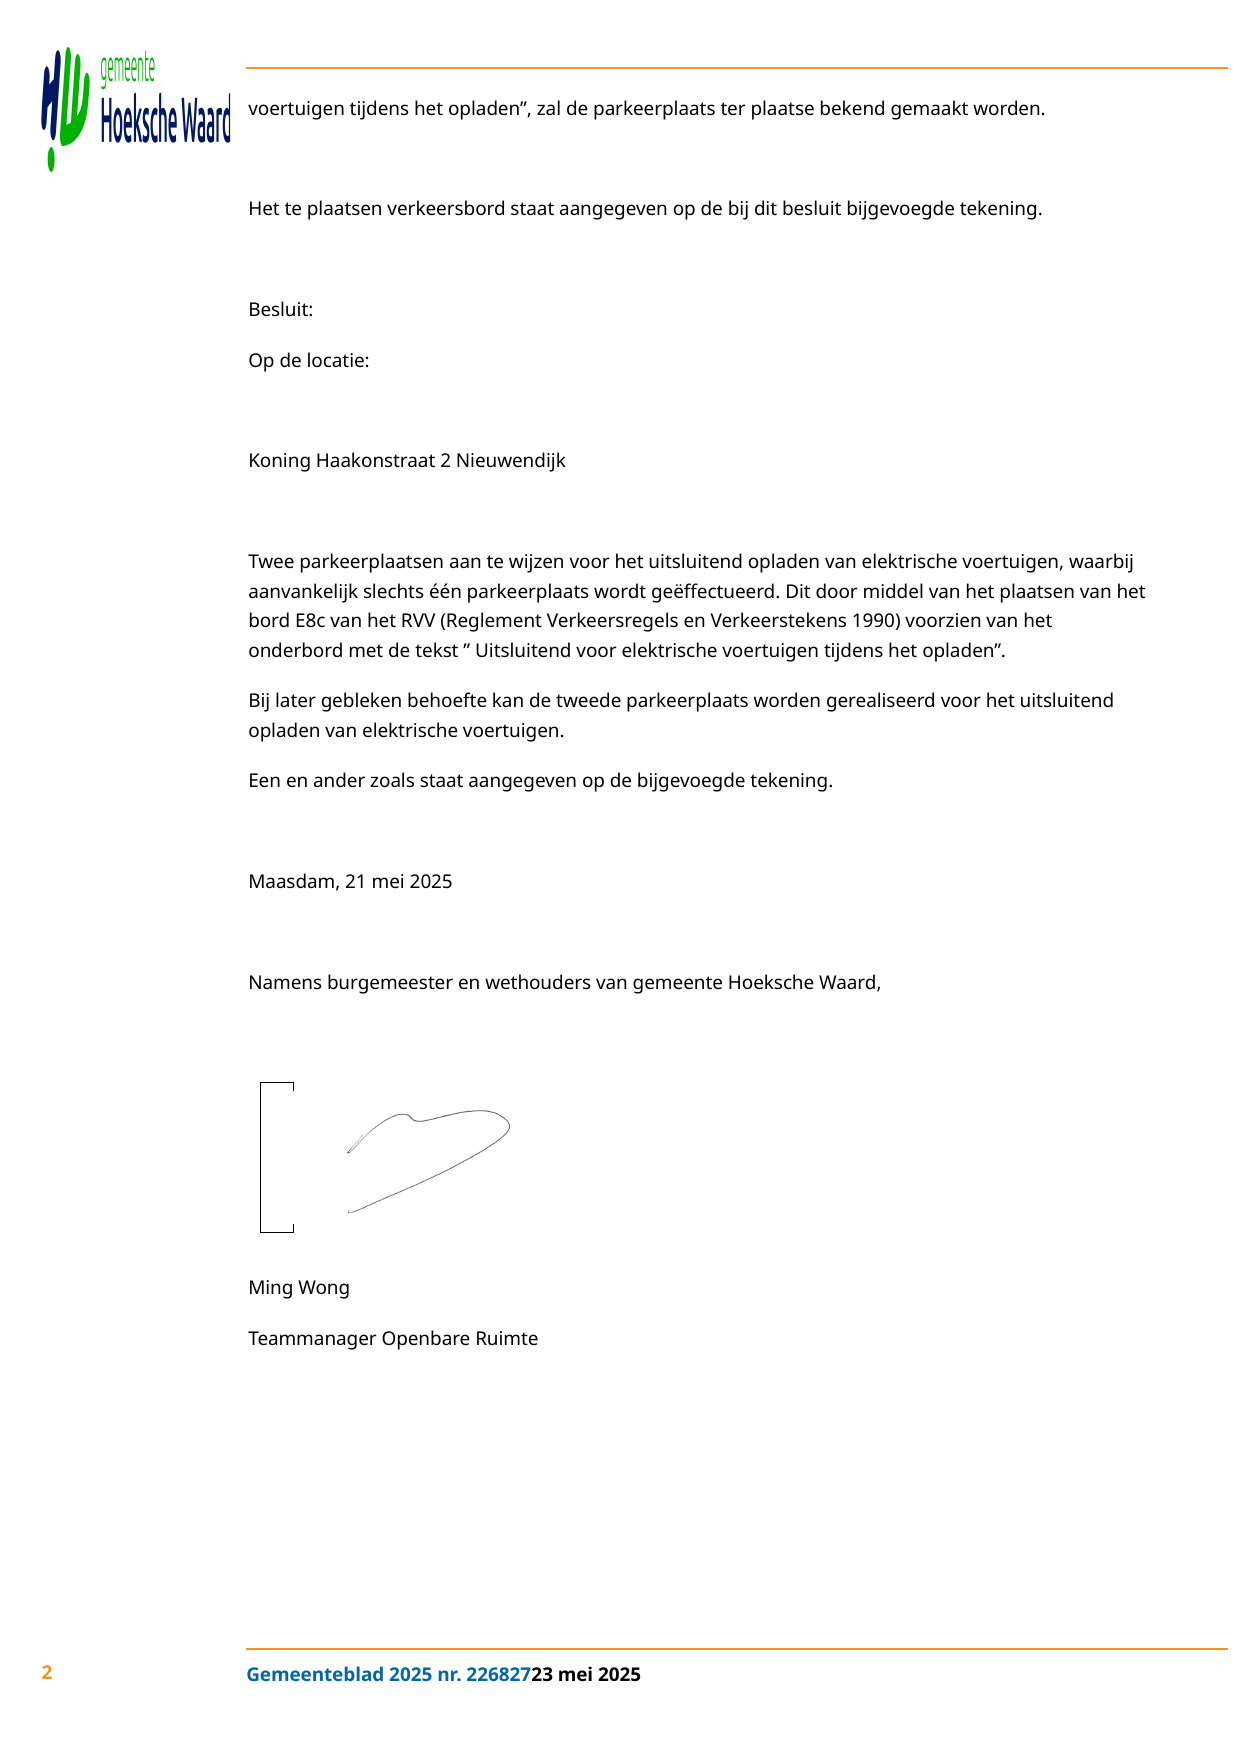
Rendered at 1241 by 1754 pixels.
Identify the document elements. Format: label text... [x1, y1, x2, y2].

text Teammanager Openbare Ruimte [248, 1325, 1152, 1351]
text Maasdam, 21 mei 2025 [248, 868, 1152, 894]
text Twee parkeerplaatsen aan te wijzen voor het uitsluitend opladen van elektrische voertuigen, waarbij aanvankelijk slechts één parkeerplaats wordt geëffectueerd. Dit door middel van het plaatsen van het bord E8c van het RVV (Reglement Verkeersregels en Verkeerstekens 1990) voorzien van het onderbord met de tekst ” Uitsluitend voor elektrische voertuigen tijdens het opladen”. [248, 548, 1152, 663]
picture [41, 47, 231, 172]
text Koning Haakonstraat 2 Nieuwendijk [248, 448, 1152, 473]
text Besluit: [248, 296, 1152, 322]
text Namens burgemeester en wethouders van gemeente Hoeksche Waard, [248, 969, 1152, 995]
text Bij later gebleken behoefte kan de tweede parkeerplaats worden gerealiseerd voor het uitsluitend opladen van elektrische voertuigen. [248, 688, 1152, 743]
text Een en ander zoals staat aangegeven op de bijgevoegde tekening. [248, 768, 1152, 793]
text Ming Wong [248, 1274, 1152, 1300]
picture [268, 1091, 565, 1224]
text Op de locatie: [248, 347, 1152, 373]
text voertuigen tijdens het opladen”, zal de parkeerplaats ter plaatse bekend gemaakt worden. [248, 95, 1152, 121]
text Het te plaatsen verkeersbord staat aangegeven op de bij dit besluit bijgevoegde tekening. [248, 196, 1152, 221]
